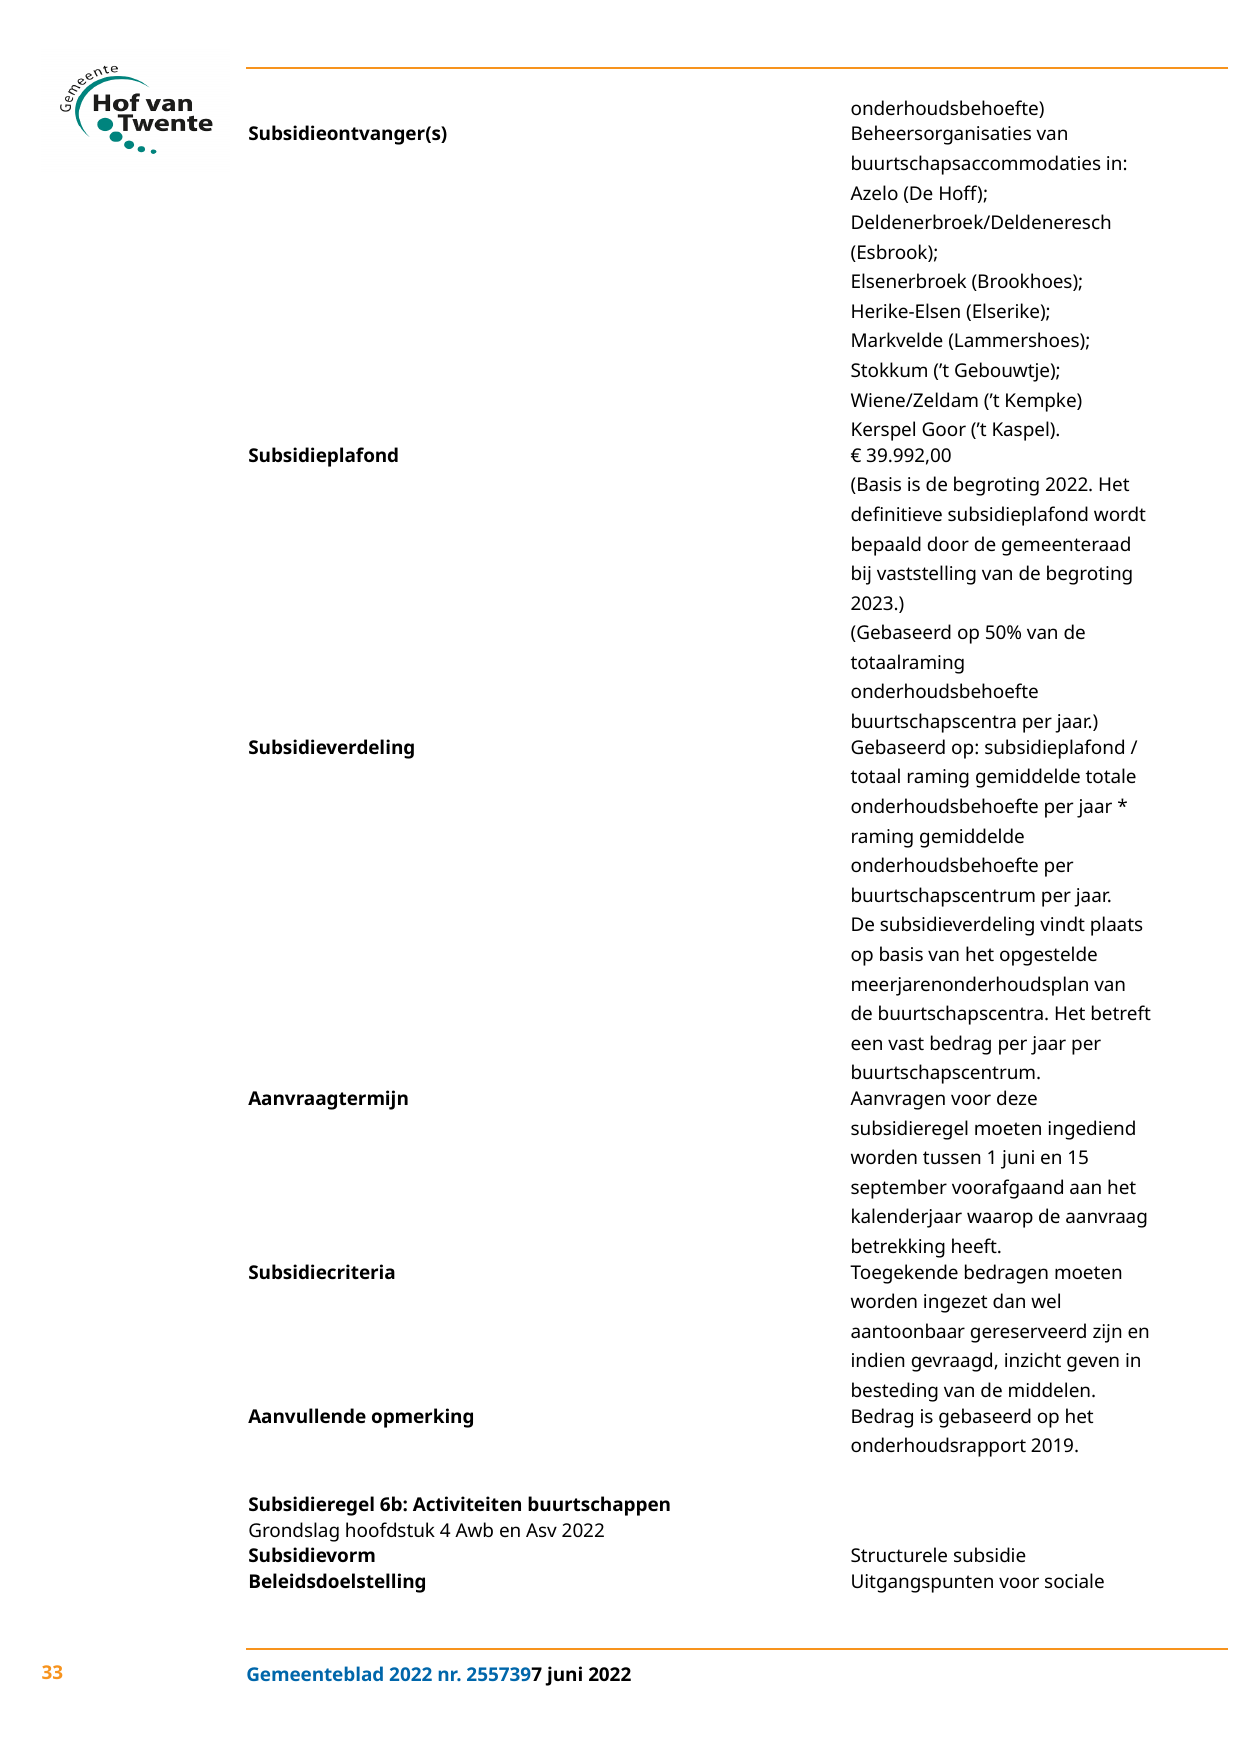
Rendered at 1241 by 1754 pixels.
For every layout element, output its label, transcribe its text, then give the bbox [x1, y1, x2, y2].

table_cell Aanvragen voor deze subsidieregel moeten ingediend worden tussen 1 juni en 15 september voorafgaand aan het kalenderjaar waarop de aanvraag betrekking heeft. [850, 1085, 1152, 1259]
table_cell Subsidievorm [248, 1543, 549, 1568]
table_cell [549, 734, 850, 1085]
table_cell Gebaseerd op: subsidieplafond / totaal raming gemiddelde totale onderhoudsbehoefte per jaar * raming gemiddelde onderhoudsbehoefte per buurtschapscentrum per jaar. De subsidieverdeling vindt plaats op basis van het opgestelde meerjarenonderhoudsplan van de buurtschapscentra. Het betreft een vast bedrag per jaar per buurtschapscentrum. [850, 734, 1152, 1085]
table_cell [549, 95, 850, 121]
table_cell Grondslag hoofdstuk 4 Awb en Asv 2022 [248, 1517, 1152, 1543]
table_cell Beleidsdoelstelling [248, 1568, 549, 1594]
table_cell [248, 95, 549, 121]
table_cell Subsidieverdeling [248, 734, 549, 1085]
table_cell [549, 121, 850, 442]
table_cell Subsidieontvanger(s) [248, 121, 549, 442]
picture [41, 47, 231, 172]
table_cell Aanvullende opmerking [248, 1403, 549, 1458]
table_cell onderhoudsbehoefte) [850, 95, 1152, 121]
table_cell Uitgangspunten voor sociale [850, 1568, 1152, 1594]
table_cell [549, 1568, 850, 1594]
table_cell [549, 442, 850, 734]
table_cell [549, 1085, 850, 1259]
table_header Subsidieregel 6b: Activiteiten buurtschappen [248, 1491, 1152, 1517]
table_cell Subsidiecriteria [248, 1259, 549, 1403]
table_cell € 39.992,00 (Basis is de begroting 2022. Het definitieve subsidieplafond wordt bepaald door de gemeenteraad bij vaststelling van de begroting 2023.) (Gebaseerd op 50% van de totaalraming onderhoudsbehoefte buurtschapscentra per jaar.) [850, 442, 1152, 734]
table_cell Beheersorganisaties van buurtschapsaccommodaties in: Azelo (De Hoff); Deldenerbroek/Deldeneresch (Esbrook); Elsenerbroek (Brookhoes); Herike-Elsen (Elserike); Markvelde (Lammershoes); Stokkum (’t Gebouwtje); Wiene/Zeldam (’t Kempke) Kerspel Goor (’t Kaspel). [850, 121, 1152, 442]
table_cell [549, 1543, 850, 1568]
table_cell Aanvraagtermijn [248, 1085, 549, 1259]
table_cell [549, 1259, 850, 1403]
table_cell Subsidieplafond [248, 442, 549, 734]
table_cell Toegekende bedragen moeten worden ingezet dan wel aantoonbaar gereserveerd zijn en indien gevraagd, inzicht geven in besteding van de middelen. [850, 1259, 1152, 1403]
table_cell [549, 1403, 850, 1458]
table_cell Structurele subsidie [850, 1543, 1152, 1568]
table_cell Bedrag is gebaseerd op het onderhoudsrapport 2019. [850, 1403, 1152, 1458]
